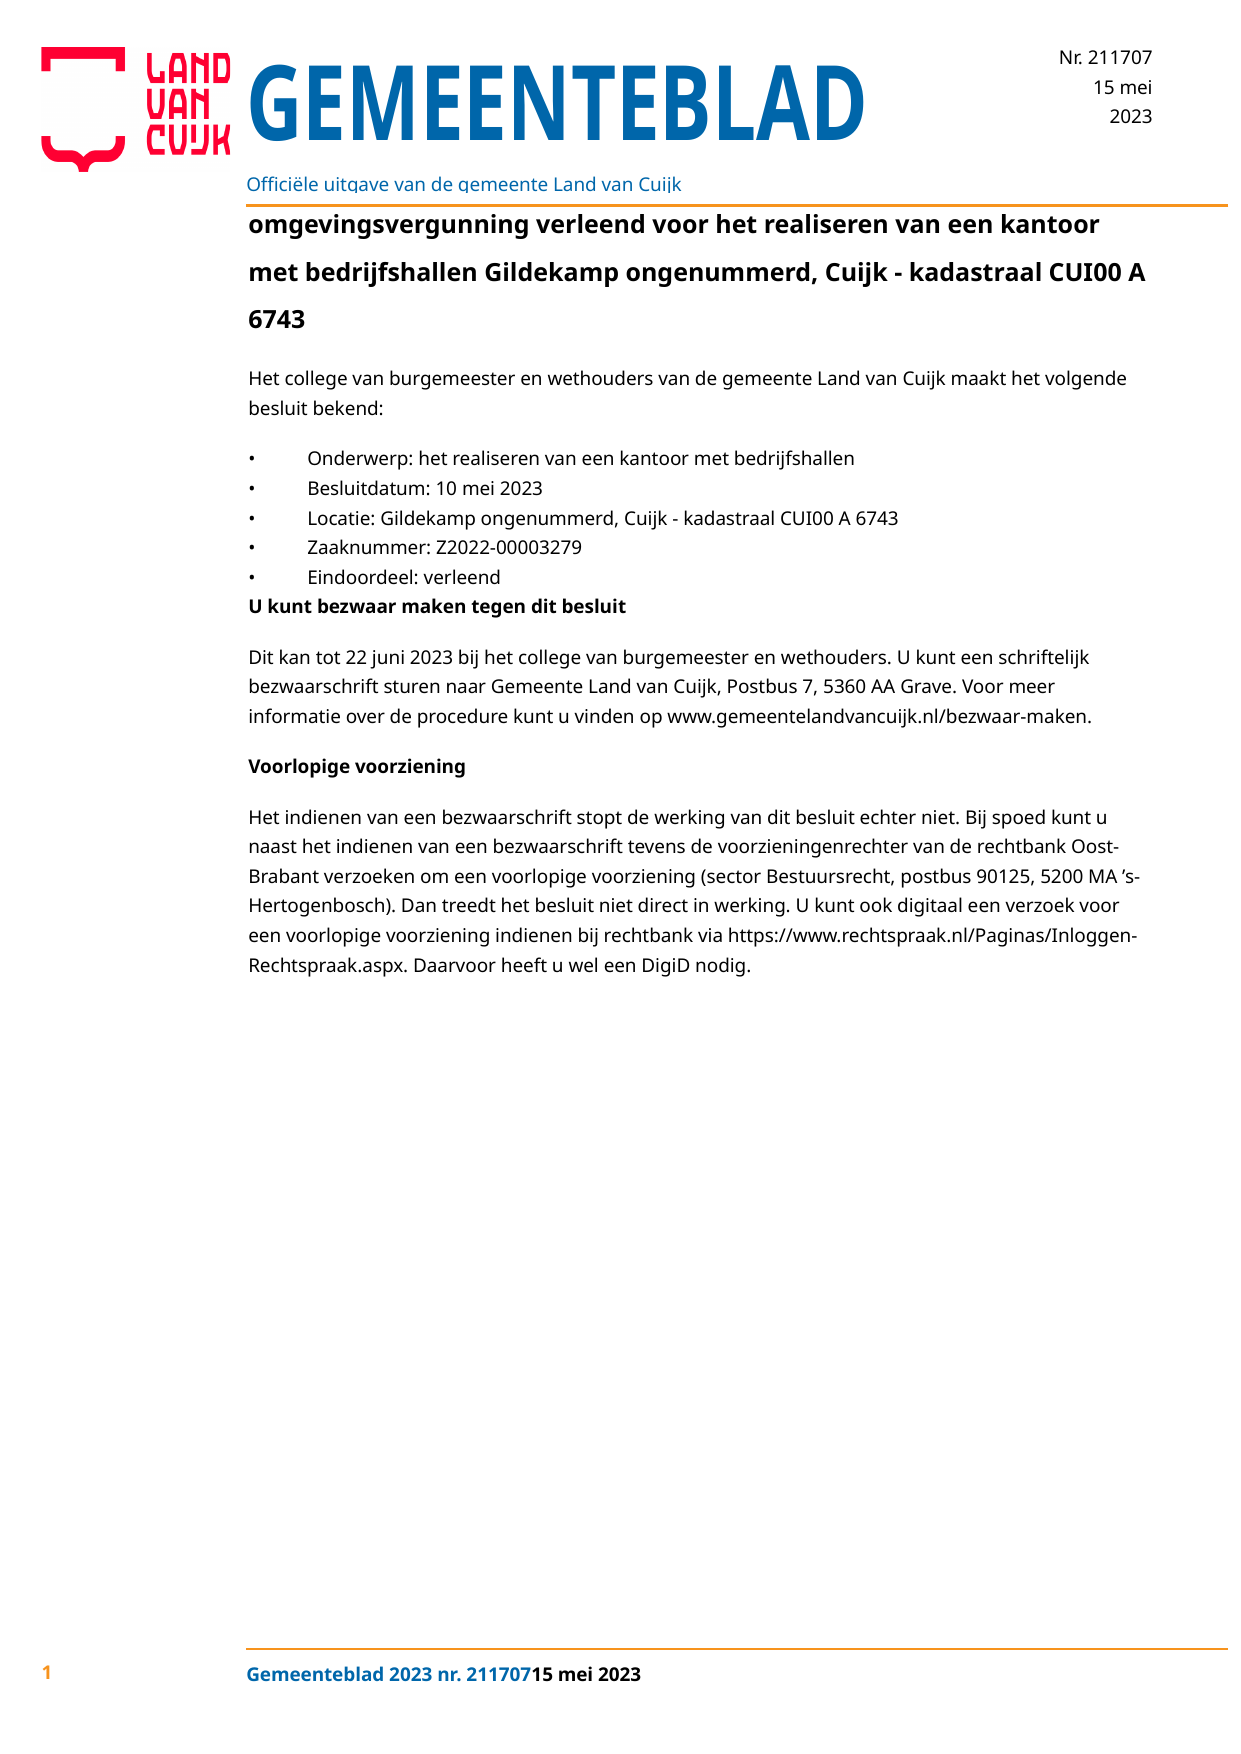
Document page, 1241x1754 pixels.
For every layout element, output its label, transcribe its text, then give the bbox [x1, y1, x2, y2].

text Dit kan tot 22 juni 2023 bij het college van burgemeester en wethouders. U kunt een schriftelijk bezwaarschrift sturen naar Gemeente Land van Cuijk, Postbus 7, 5360 AA Grave. Voor meer informatie over de procedure kunt u vinden op www.gemeentelandvancuijk.nl/bezwaar-maken. [248, 644, 1152, 729]
list Locatie: Gildekamp ongenummerd, Cuijk - kadastraal CUI00 A 6743 [248, 505, 1152, 530]
list Zaaknummer: Z2022-00003279 [248, 534, 1152, 560]
picture [41, 47, 231, 172]
list Besluitdatum: 10 mei 2023 [248, 475, 1152, 501]
text Het indienen van een bezwaarschrift stopt de werking van dit besluit echter niet. Bij spoed kunt u naast het indienen van een bezwaarschrift tevens de voorzieningenrechter van de rechtbank Oost-Brabant verzoeken om een voorlopige voorziening (sector Bestuursrecht, postbus 90125, 5200 MA ’s-Hertogenbosch). Dan treedt het besluit niet direct in werking. U kunt ook digitaal een verzoek voor een voorlopige voorziening indienen bij rechtbank via https://www.rechtspraak.nl/Paginas/Inloggen-Rechtspraak.aspx. Daarvoor heeft u wel een DigiD nodig. [248, 804, 1152, 977]
text Het college van burgemeester en wethouders van de gemeente Land van Cuijk maakt het volgende besluit bekend: [248, 366, 1152, 421]
list Onderwerp: het realiseren van een kantoor met bedrijfshallen [248, 446, 1152, 471]
list Eindoordeel: verleend [248, 564, 1152, 589]
text Voorlopige voorziening [248, 753, 1152, 779]
text U kunt bezwaar maken tegen dit besluit [248, 593, 1152, 619]
text omgevingsvergunning verleend voor het realiseren van een kantoor met bedrijfshallen Gildekamp ongenummerd, Cuijk - kadastraal CUI00 A 6743 [248, 207, 1152, 336]
